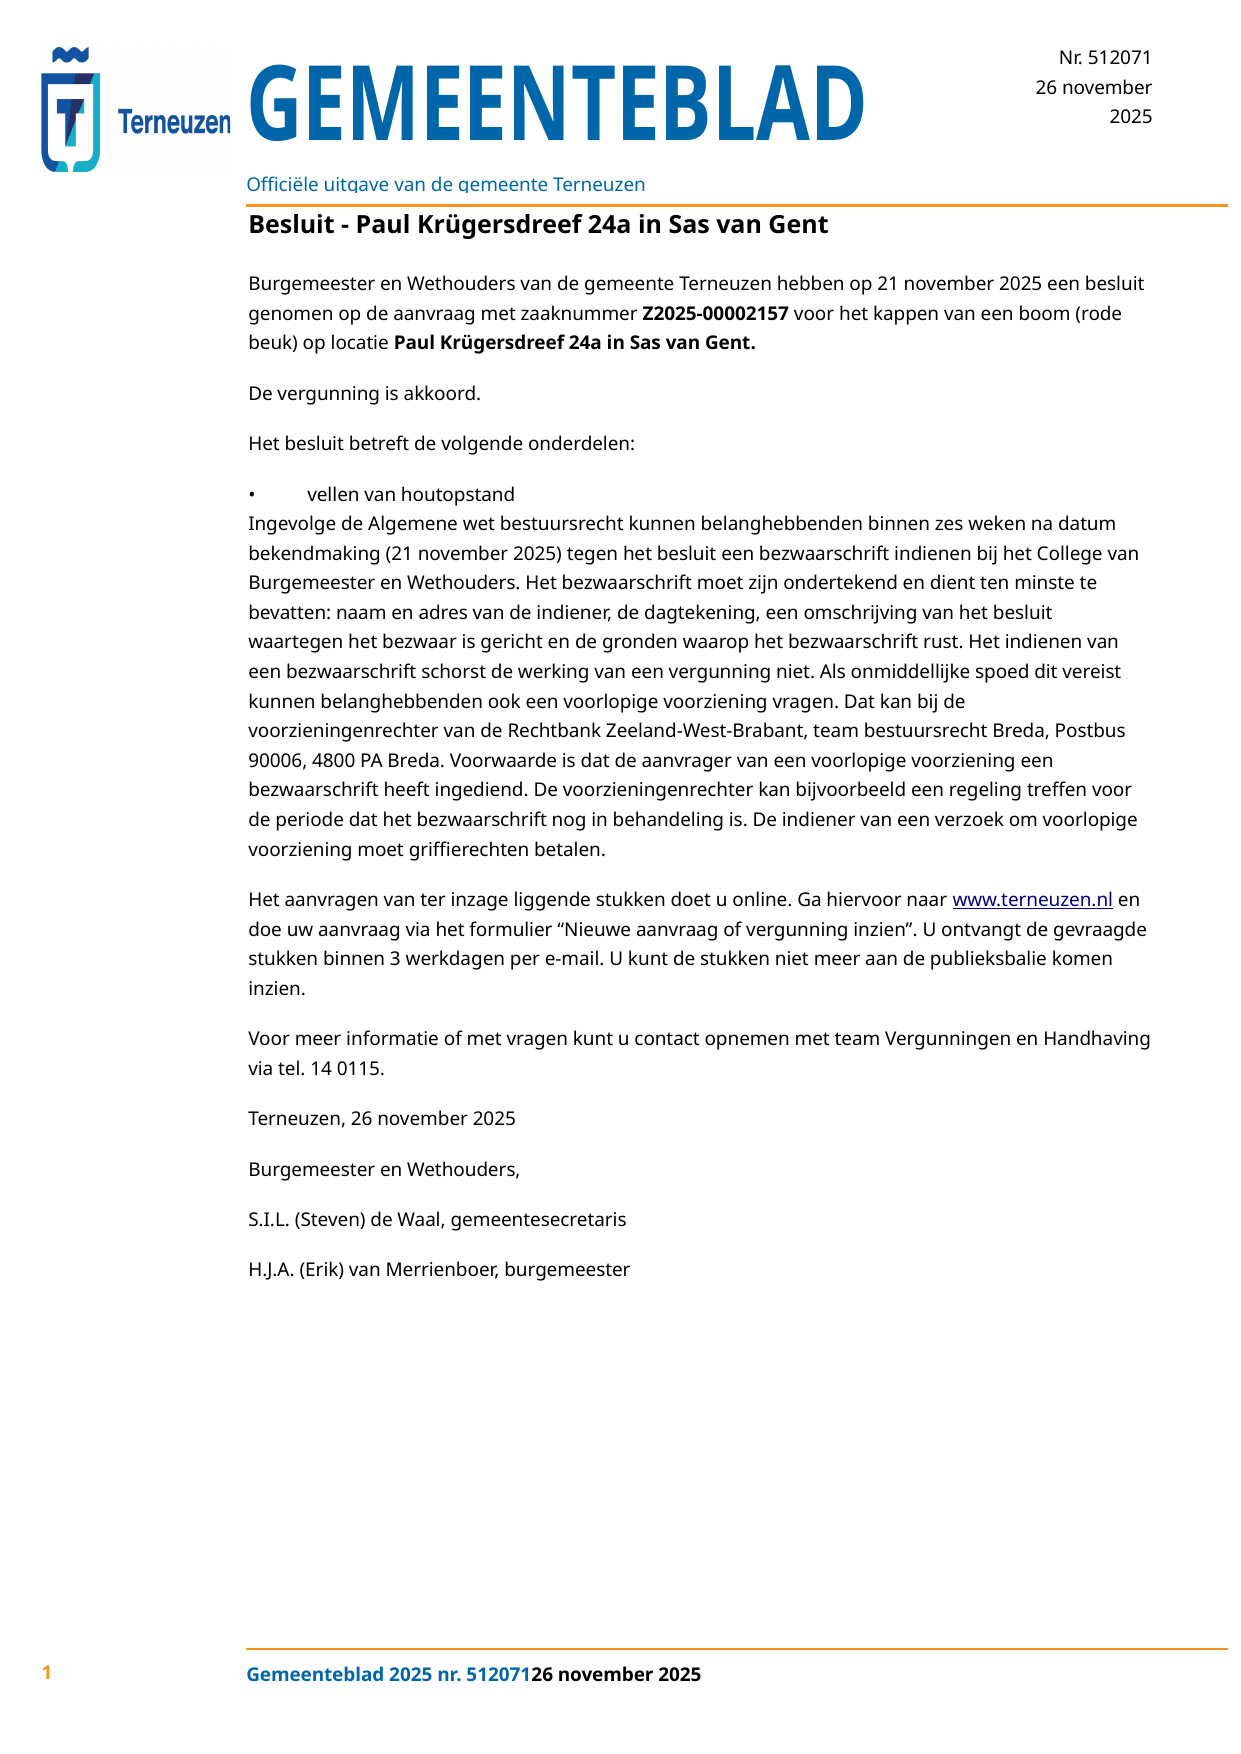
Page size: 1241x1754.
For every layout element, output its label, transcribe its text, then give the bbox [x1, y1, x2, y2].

text H.J.A. (Erik) van Merrienboer, burgemeester [248, 1257, 1152, 1282]
text Voor meer informatie of met vragen kunt u contact opnemen met team Vergunningen en Handhaving via tel. 14 0115. [248, 1025, 1152, 1081]
text Terneuzen, 26 november 2025 [248, 1105, 1152, 1131]
text Het besluit betreft de volgende onderdelen: [248, 430, 1152, 456]
text S.I.L. (Steven) de Waal, gemeentesecretaris [248, 1206, 1152, 1232]
text Besluit - Paul Krügersdreef 24a in Sas van Gent [248, 207, 1152, 241]
text Burgemeester en Wethouders, [248, 1156, 1152, 1181]
picture [41, 47, 231, 172]
text Ingevolge de Algemene wet bestuursrecht kunnen belanghebbenden binnen zes weken na datum bekendmaking (21 november 2025) tegen het besluit een bezwaarschrift indienen bij het College van Burgemeester en Wethouders. Het bezwaarschrift moet zijn ondertekend en dient ten minste te bevatten: naam en adres van de indiener, de dagtekening, een omschrijving van het besluit waartegen het bezwaar is gericht en de gronden waarop het bezwaarschrift rust. Het indienen van een bezwaarschrift schorst de werking van een vergunning niet. Als onmiddellijke spoed dit vereist kunnen belanghebbenden ook een voorlopige voorziening vragen. Dat kan bij de voorzieningenrechter van de Rechtbank Zeeland-West-Brabant, team bestuursrecht Breda, Postbus 90006, 4800 PA Breda. Voorwaarde is dat de aanvrager van een voorlopige voorziening een bezwaarschrift heeft ingediend. De voorzieningenrechter kan bijvoorbeeld een regeling treffen voor de periode dat het bezwaarschrift nog in behandeling is. De indiener van een verzoek om voorlopige voorziening moet griffierechten betalen. [248, 510, 1152, 861]
text Burgemeester en Wethouders van de gemeente Terneuzen hebben op 21 november 2025 een besluit genomen op de aanvraag met zaaknummer Z2025-00002157 voor het kappen van een boom (rode beuk) op locatie Paul Krügersdreef 24a in Sas van Gent. [248, 270, 1152, 355]
text Het aanvragen van ter inzage liggende stukken doet u online. Ga hiervoor naar www.terneuzen.nl en doe uw aanvraag via het formulier “Nieuwe aanvraag of vergunning inzien”. U ontvangt de gevraagde stukken binnen 3 werkdagen per e-mail. U kunt de stukken niet meer aan de publieksbalie komen inzien. [248, 886, 1152, 1001]
text De vergunning is akkoord. [248, 380, 1152, 406]
list vellen van houtopstand [248, 481, 1152, 506]
